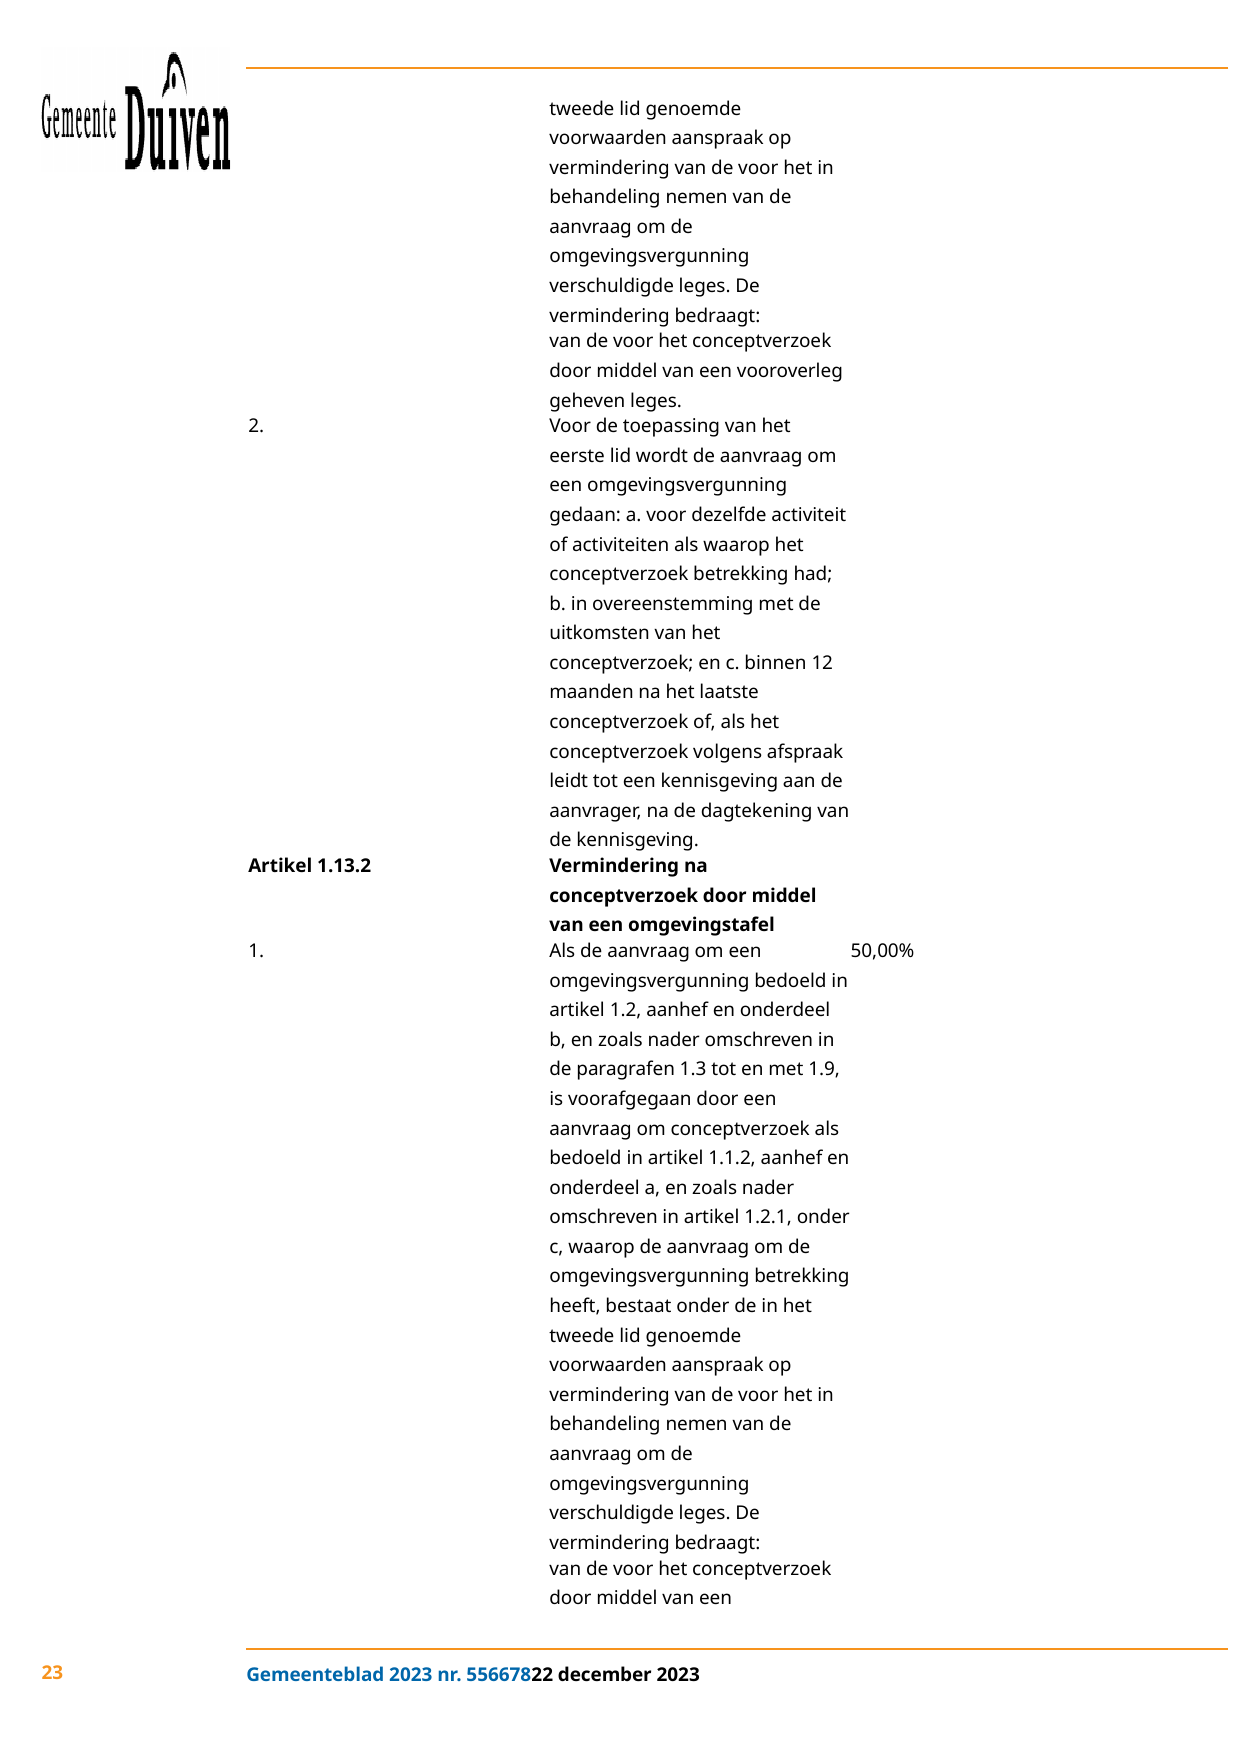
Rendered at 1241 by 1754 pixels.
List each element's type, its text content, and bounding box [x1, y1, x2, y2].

table_cell [850, 1555, 1152, 1610]
table_cell [850, 853, 1152, 937]
table_cell [850, 95, 1152, 328]
table_cell van de voor het conceptverzoek door middel van een [549, 1555, 850, 1610]
table_cell [850, 413, 1152, 852]
table_cell [248, 1555, 549, 1610]
table_cell Vermindering na conceptverzoek door middel van een omgevingstafel [549, 853, 850, 937]
table_cell [850, 328, 1152, 412]
table_cell Als de aanvraag om een omgevingsvergunning bedoeld in artikel 1.2, aanhef en onderdeel b, en zoals nader omschreven in de paragrafen 1.3 tot en met 1.9, is voorafgegaan door een aanvraag om conceptverzoek als bedoeld in artikel 1.1.2, aanhef en onderdeel a, en zoals nader omschreven in artikel 1.2.1, onder c, waarop de aanvraag om de omgevingsvergunning betrekking heeft, bestaat onder de in het tweede lid genoemde voorwaarden aanspraak op vermindering van de voor het in behandeling nemen van de aanvraag om de omgevingsvergunning verschuldigde leges. De vermindering bedraagt: [549, 937, 850, 1555]
table_cell 50,00% [850, 937, 1152, 1555]
table_cell 2. [248, 413, 549, 852]
table_cell 1. [248, 937, 549, 1555]
table_cell [248, 95, 549, 328]
table_cell Artikel 1.13.2 [248, 853, 549, 937]
table_cell [248, 328, 549, 412]
picture [41, 47, 231, 172]
table_cell Voor de toepassing van het eerste lid wordt de aanvraag om een omgevingsvergunning gedaan: a. voor dezelfde activiteit of activiteiten als waarop het conceptverzoek betrekking had; b. in overeenstemming met de uitkomsten van het conceptverzoek; en c. binnen 12 maanden na het laatste conceptverzoek of, als het conceptverzoek volgens afspraak leidt tot een kennisgeving aan de aanvrager, na de dagtekening van de kennisgeving. [549, 413, 850, 852]
table_cell tweede lid genoemde voorwaarden aanspraak op vermindering van de voor het in behandeling nemen van de aanvraag om de omgevingsvergunning verschuldigde leges. De vermindering bedraagt: [549, 95, 850, 328]
table_cell van de voor het conceptverzoek door middel van een vooroverleg geheven leges. [549, 328, 850, 412]
